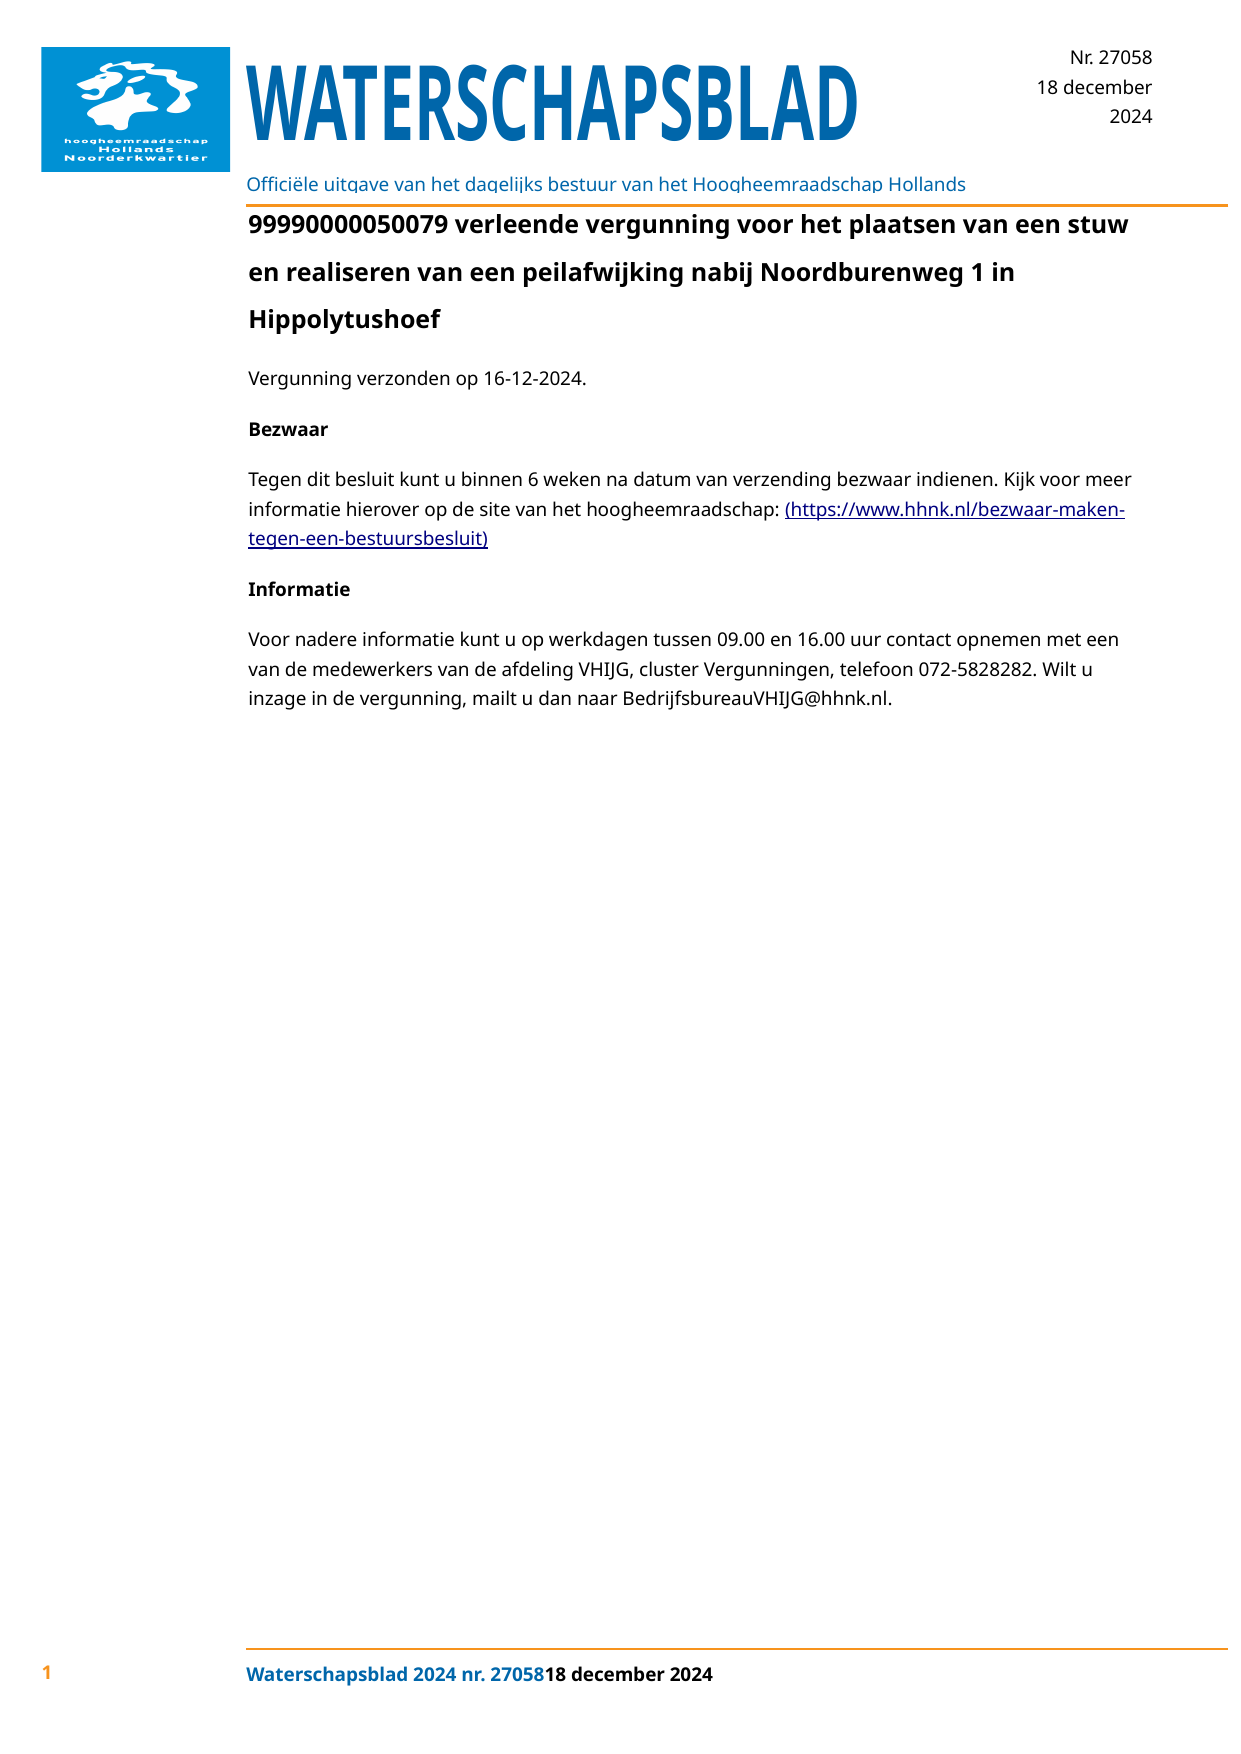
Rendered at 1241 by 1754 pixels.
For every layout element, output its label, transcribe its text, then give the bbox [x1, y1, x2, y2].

picture [118, 62, 197, 112]
text Vergunning verzonden op 16-12-2024. [248, 366, 1152, 391]
text Informatie [248, 576, 1152, 602]
picture [88, 87, 157, 130]
text Tegen dit besluit kunt u binnen 6 weken na datum van verzending bezwaar indienen. Kijk voor meer informatie hierover op de site van het hoogheemraadschap: (https://www.hhnk.nl/bezwaar-maken-tegen-een-bestuursbesluit) [248, 466, 1152, 551]
text 99990000050079 verleende vergunning voor het plaatsen van een stuw en realiseren van een peilafwijking nabij Noordburenweg 1 in Hippolytushoef [248, 207, 1152, 336]
picture [129, 76, 144, 82]
text Bezwaar [248, 416, 1152, 442]
text Voor nadere informatie kunt u op werkdagen tussen 09.00 en 16.00 uur contact opnemen met een van de medewerkers van de afdeling VHIJG, cluster Vergunningen, telefoon 072-5828282. Wilt u inzage in de vergunning, mailt u dan naar BedrijfsbureauVHIJG@hhnk.nl. [248, 626, 1152, 711]
picture [78, 64, 122, 99]
